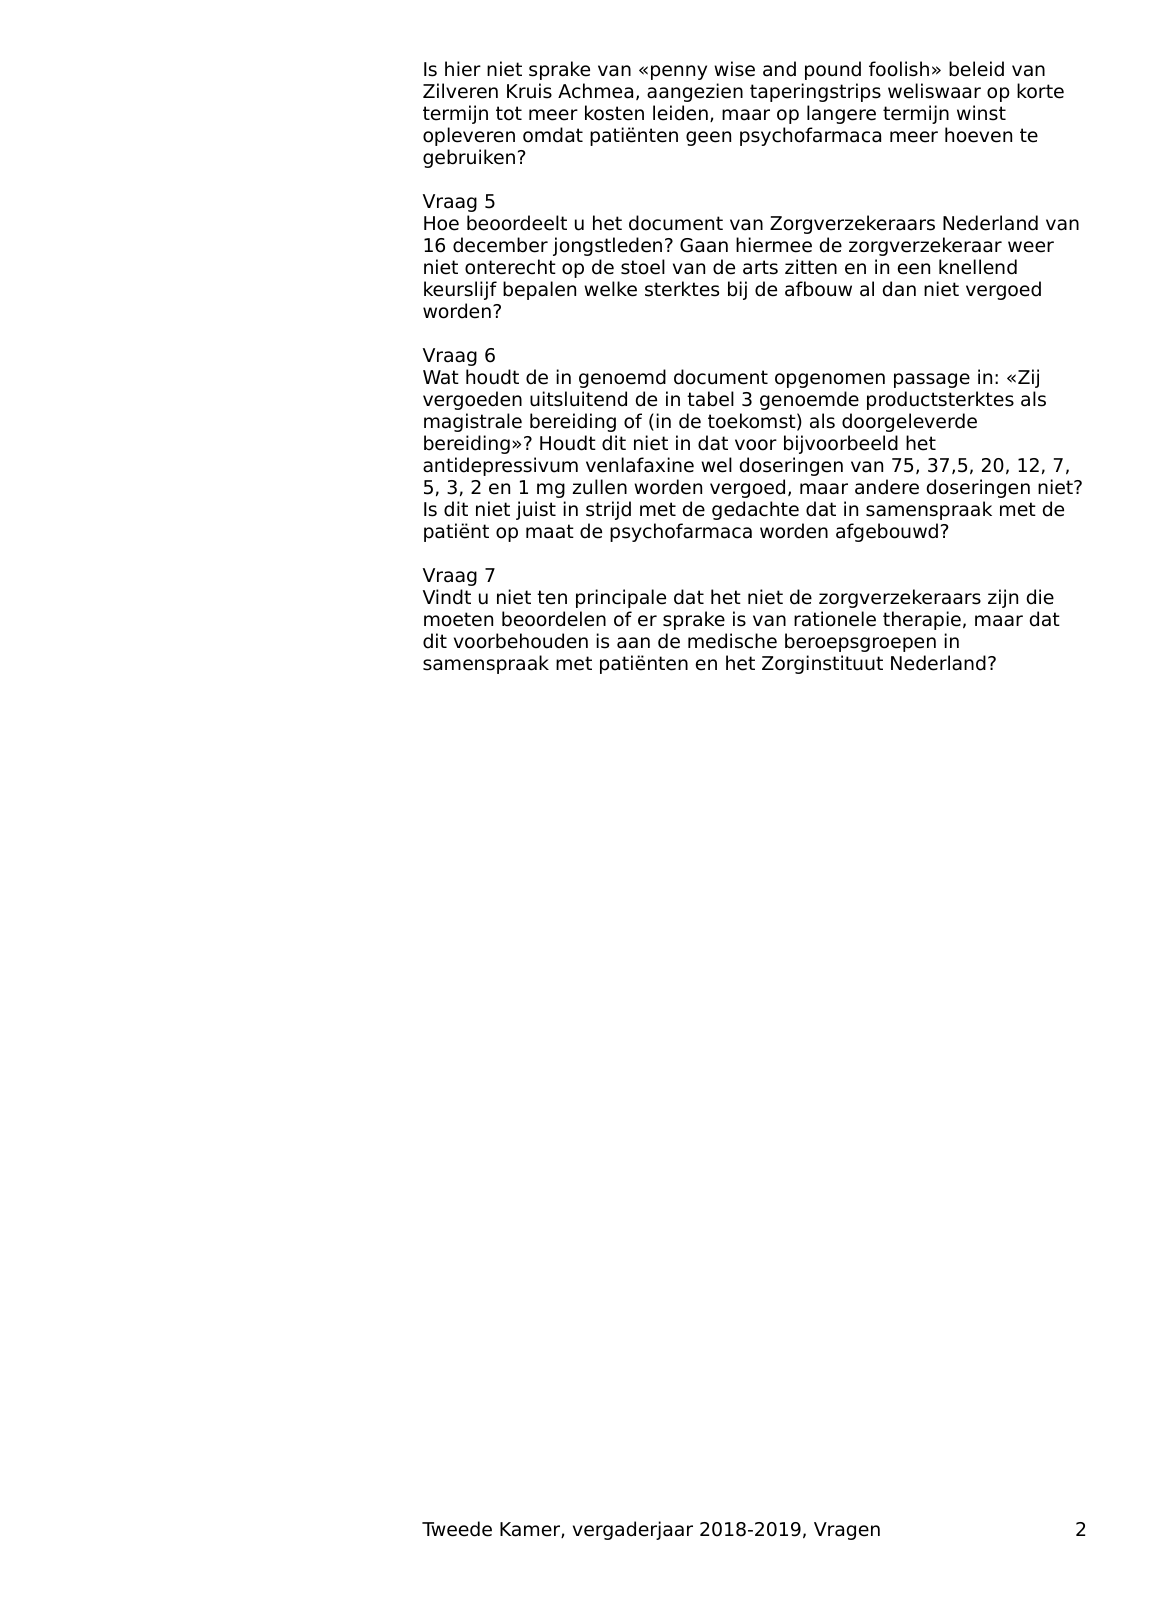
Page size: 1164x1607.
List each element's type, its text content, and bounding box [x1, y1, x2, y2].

text Is hier niet sprake van «penny wise and pound foolish» beleid van Zilveren Kruis Achmea, aangezien taperingstrips weliswaar op korte termijn tot meer kosten leiden, maar op langere termijn winst opleveren omdat patiënten geen psychofarmaca meer hoeven te gebruiken? [422, 59, 1087, 169]
text Wat houdt de in genoemd document opgenomen passage in: «Zij vergoeden uitsluitend de in tabel 3 genoemde productsterktes als magistrale bereiding of (in de toekomst) als doorgeleverde bereiding»? Houdt dit niet in dat voor bijvoorbeeld het antidepressivum venlafaxine wel doseringen van 75, 37,5, 20, 12, 7, 5, 3, 2 en 1 mg zullen worden vergoed, maar andere doseringen niet? Is dit niet juist in strijd met de gedachte dat in samenspraak met de patiënt op maat de psychofarmaca worden afgebouwd? [422, 367, 1087, 543]
text Hoe beoordeelt u het document van Zorgverzekeraars Nederland van 16 december jongstleden? Gaan hiermee de zorgverzekeraar weer niet onterecht op de stoel van de arts zitten en in een knellend keurslijf bepalen welke sterktes bij de afbouw al dan niet vergoed worden? [422, 213, 1087, 323]
text Vindt u niet ten principale dat het niet de zorgverzekeraars zijn die moeten beoordelen of er sprake is van rationele therapie, maar dat dit voorbehouden is aan de medische beroepsgroepen in samenspraak met patiënten en het Zorginstituut Nederland? [422, 587, 1087, 675]
text Vraag 5 [422, 191, 1087, 213]
text Vraag 6 [422, 345, 1087, 367]
text Vraag 7 [422, 565, 1087, 587]
